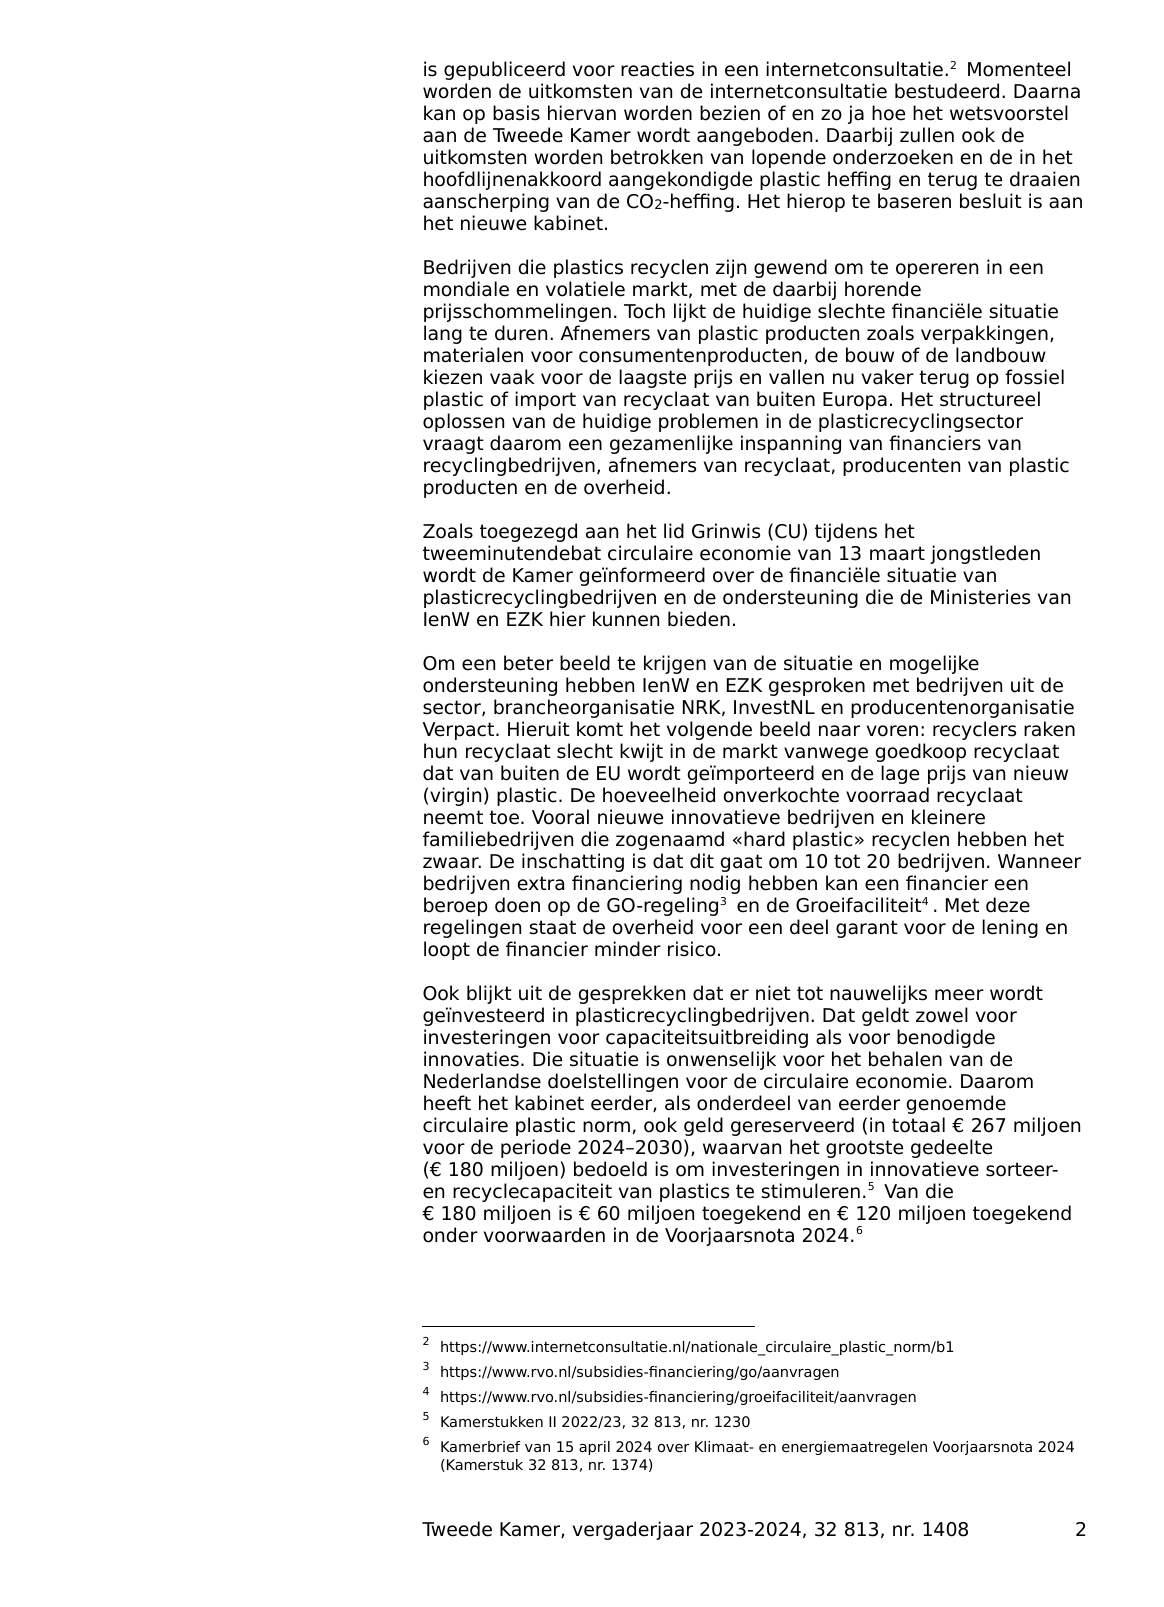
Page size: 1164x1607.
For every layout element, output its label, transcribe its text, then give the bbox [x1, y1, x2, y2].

text https://www.rvo.nl/subsidies-financiering/go/aanvragen [422, 1360, 1087, 1382]
text https://www.rvo.nl/subsidies-financiering/groeifaciliteit/aanvragen [422, 1385, 1087, 1407]
text https://www.internetconsultatie.nl/nationale_circulaire_plastic_norm/b1 [422, 1335, 1087, 1357]
text Zoals toegezegd aan het lid Grinwis (CU) tijdens het tweeminutendebat circulaire economie van 13 maart jongstleden wordt de Kamer geïnformeerd over de financiële situatie van plasticrecyclingbedrijven en de ondersteuning die de Ministeries van IenW en EZK hier kunnen bieden. [422, 521, 1087, 631]
text Ook blijkt uit de gesprekken dat er niet tot nauwelijks meer wordt geïnvesteerd in plasticrecyclingbedrijven. Dat geldt zowel voor investeringen voor capaciteitsuitbreiding als voor benodigde innovaties. Die situatie is onwenselijk voor het behalen van de Nederlandse doelstellingen voor de circulaire economie. Daarom heeft het kabinet eerder, als onderdeel van eerder genoemde circulaire plastic norm, ook geld gereserveerd (in totaal € 267 miljoen voor de periode 2024–2030), waarvan het grootste gedeelte (€ 180 miljoen) bedoeld is om investeringen in innovatieve sorteer- en recyclecapaciteit van plastics te stimuleren. Van die € 180 miljoen is € 60 miljoen toegekend en € 120 miljoen toegekend onder voorwaarden in de Voorjaarsnota 2024. [422, 983, 1087, 1247]
text Kamerbrief van 15 april 2024 over Klimaat- en energiemaatregelen Voorjaarsnota 2024 (Kamerstuk 32 813, nr. 1374) [422, 1435, 1087, 1474]
text Kamerstukken II 2022/23, 32 813, nr. 1230 [422, 1410, 1087, 1432]
text is gepubliceerd voor reacties in een internetconsultatie. Momenteel worden de uitkomsten van de internetconsultatie bestudeerd. Daarna kan op basis hiervan worden bezien of en zo ja hoe het wetsvoorstel aan de Tweede Kamer wordt aangeboden. Daarbij zullen ook de uitkomsten worden betrokken van lopende onderzoeken en de in het hoofdlijnenakkoord aangekondigde plastic heffing en terug te draaien aanscherping van de CO2-heffing. Het hierop te baseren besluit is aan het nieuwe kabinet. [422, 59, 1087, 235]
text Bedrijven die plastics recyclen zijn gewend om te opereren in een mondiale en volatiele markt, met de daarbij horende prijsschommelingen. Toch lijkt de huidige slechte financiële situatie lang te duren. Afnemers van plastic producten zoals verpakkingen, materialen voor consumentenproducten, de bouw of de landbouw kiezen vaak voor de laagste prijs en vallen nu vaker terug op fossiel plastic of import van recyclaat van buiten Europa. Het structureel oplossen van de huidige problemen in de plasticrecyclingsector vraagt daarom een gezamenlijke inspanning van financiers van recyclingbedrijven, afnemers van recyclaat, producenten van plastic producten en de overheid. [422, 257, 1087, 499]
text Om een beter beeld te krijgen van de situatie en mogelijke ondersteuning hebben IenW en EZK gesproken met bedrijven uit de sector, brancheorganisatie NRK, InvestNL en producentenorganisatie Verpact. Hieruit komt het volgende beeld naar voren: recyclers raken hun recyclaat slecht kwijt in de markt vanwege goedkoop recyclaat dat van buiten de EU wordt geïmporteerd en de lage prijs van nieuw (virgin) plastic. De hoeveelheid onverkochte voorraad recyclaat neemt toe. Vooral nieuwe innovatieve bedrijven en kleinere familiebedrijven die zogenaamd «hard plastic» recyclen hebben het zwaar. De inschatting is dat dit gaat om 10 tot 20 bedrijven. Wanneer bedrijven extra financiering nodig hebben kan een financier een beroep doen op de GO-regeling en de Groeifaciliteit. Met deze regelingen staat de overheid voor een deel garant voor de lening en loopt de financier minder risico. [422, 653, 1087, 961]
